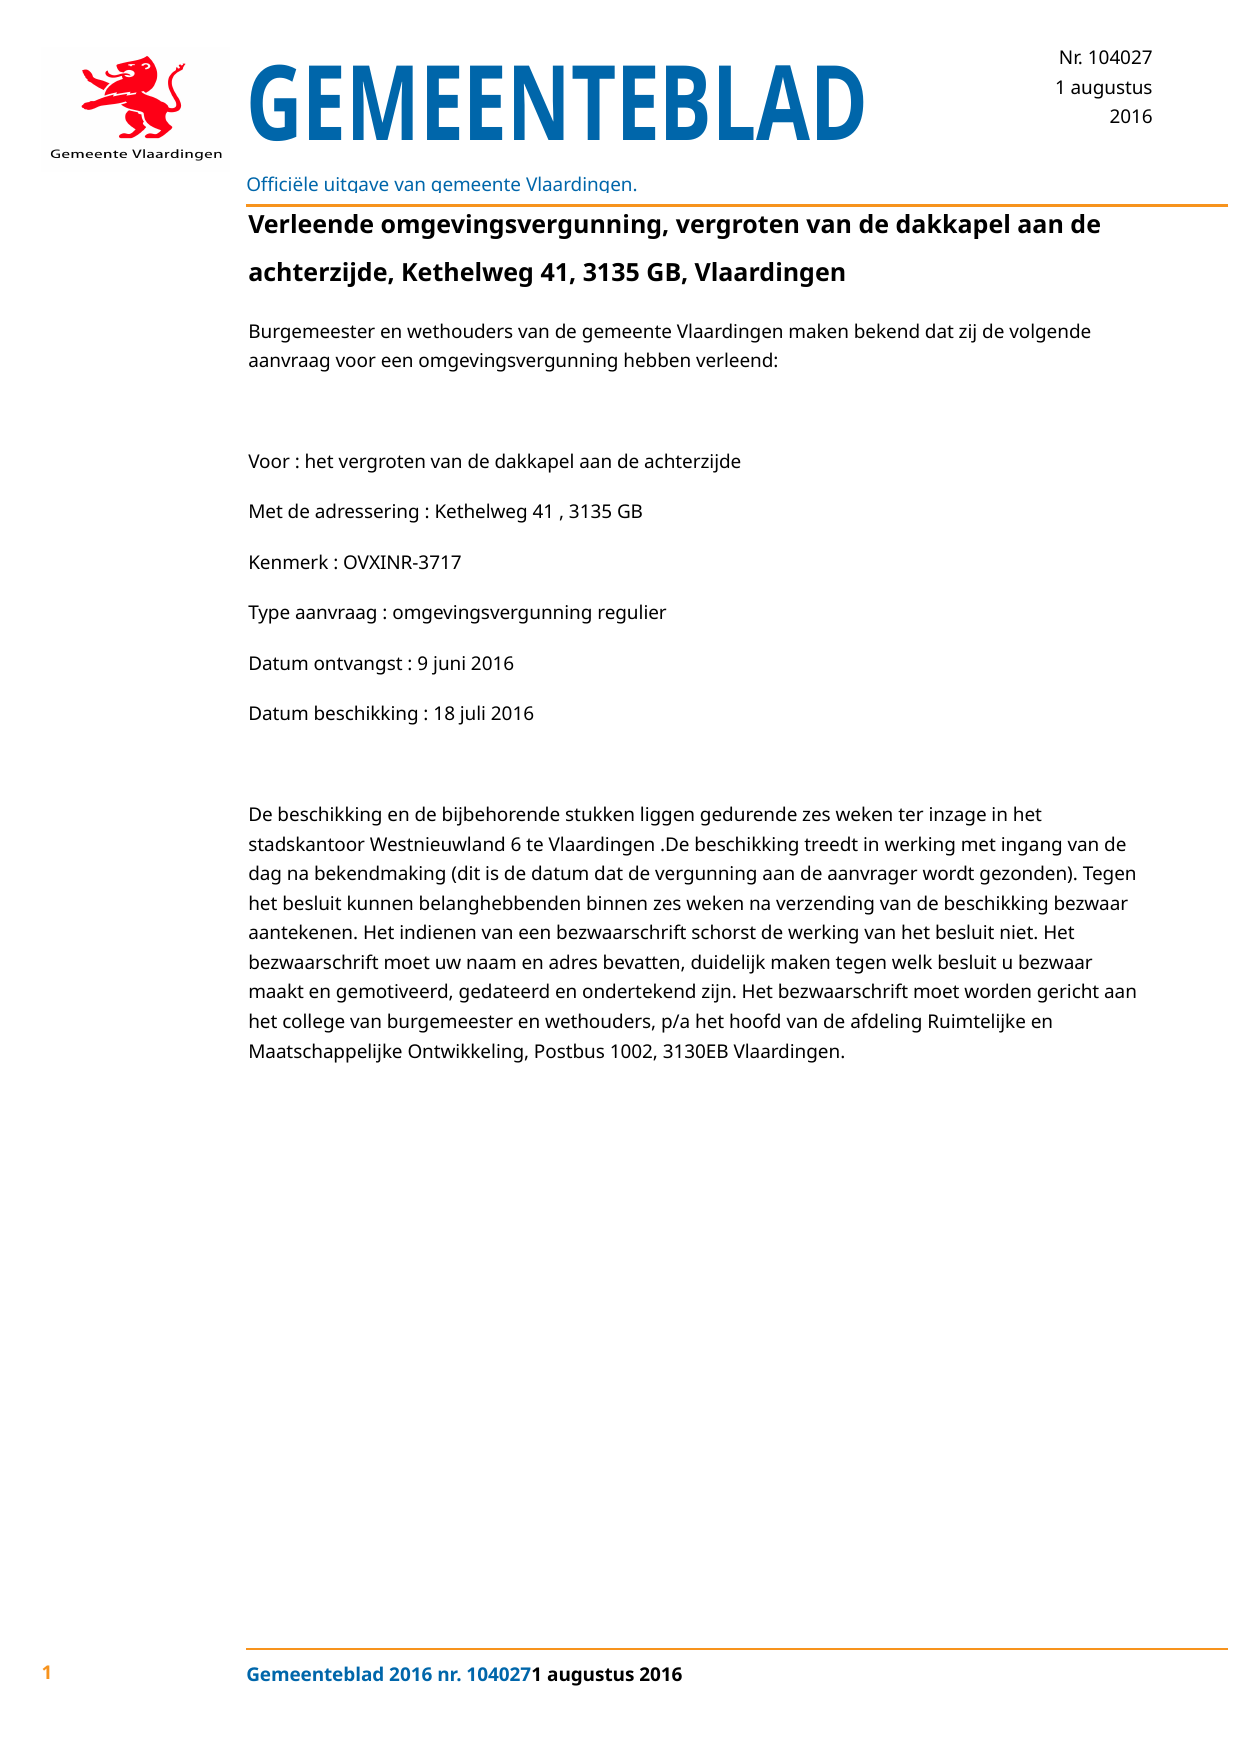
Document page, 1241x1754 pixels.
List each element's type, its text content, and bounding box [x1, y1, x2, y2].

picture [41, 47, 231, 172]
text Datum beschikking : 18 juli 2016 [248, 700, 1152, 726]
text Burgemeester en wethouders van de gemeente Vlaardingen maken bekend dat zij de volgende aanvraag voor een omgevingsvergunning hebben verleend: [248, 318, 1152, 373]
text Type aanvraag : omgevingsvergunning regulier [248, 599, 1152, 625]
text Kenmerk : OVXINR-3717 [248, 549, 1152, 575]
text Datum ontvangst : 9 juni 2016 [248, 650, 1152, 676]
text Verleende omgevingsvergunning, vergroten van de dakkapel aan de achterzijde, Kethelweg 41, 3135 GB, Vlaardingen [248, 207, 1152, 288]
text De beschikking en de bijbehorende stukken liggen gedurende zes weken ter inzage in het stadskantoor Westnieuwland 6 te Vlaardingen .De beschikking treedt in werking met ingang van de dag na bekendmaking (dit is de datum dat de vergunning aan de aanvrager wordt gezonden). Tegen het besluit kunnen belanghebbenden binnen zes weken na verzending van de beschikking bezwaar aantekenen. Het indienen van een bezwaarschrift schorst de werking van het besluit niet. Het bezwaarschrift moet uw naam en adres bevatten, duidelijk maken tegen welk besluit u bezwaar maakt en gemotiveerd, gedateerd en ondertekend zijn. Het bezwaarschrift moet worden gericht aan het college van burgemeester en wethouders, p/a het hoofd van de afdeling Ruimtelijke en Maatschappelijke Ontwikkeling, Postbus 1002, 3130EB Vlaardingen. [248, 801, 1152, 1064]
text Voor : het vergroten van de dakkapel aan de achterzijde [248, 448, 1152, 474]
text Met de adressering : Kethelweg 41 , 3135 GB [248, 499, 1152, 524]
